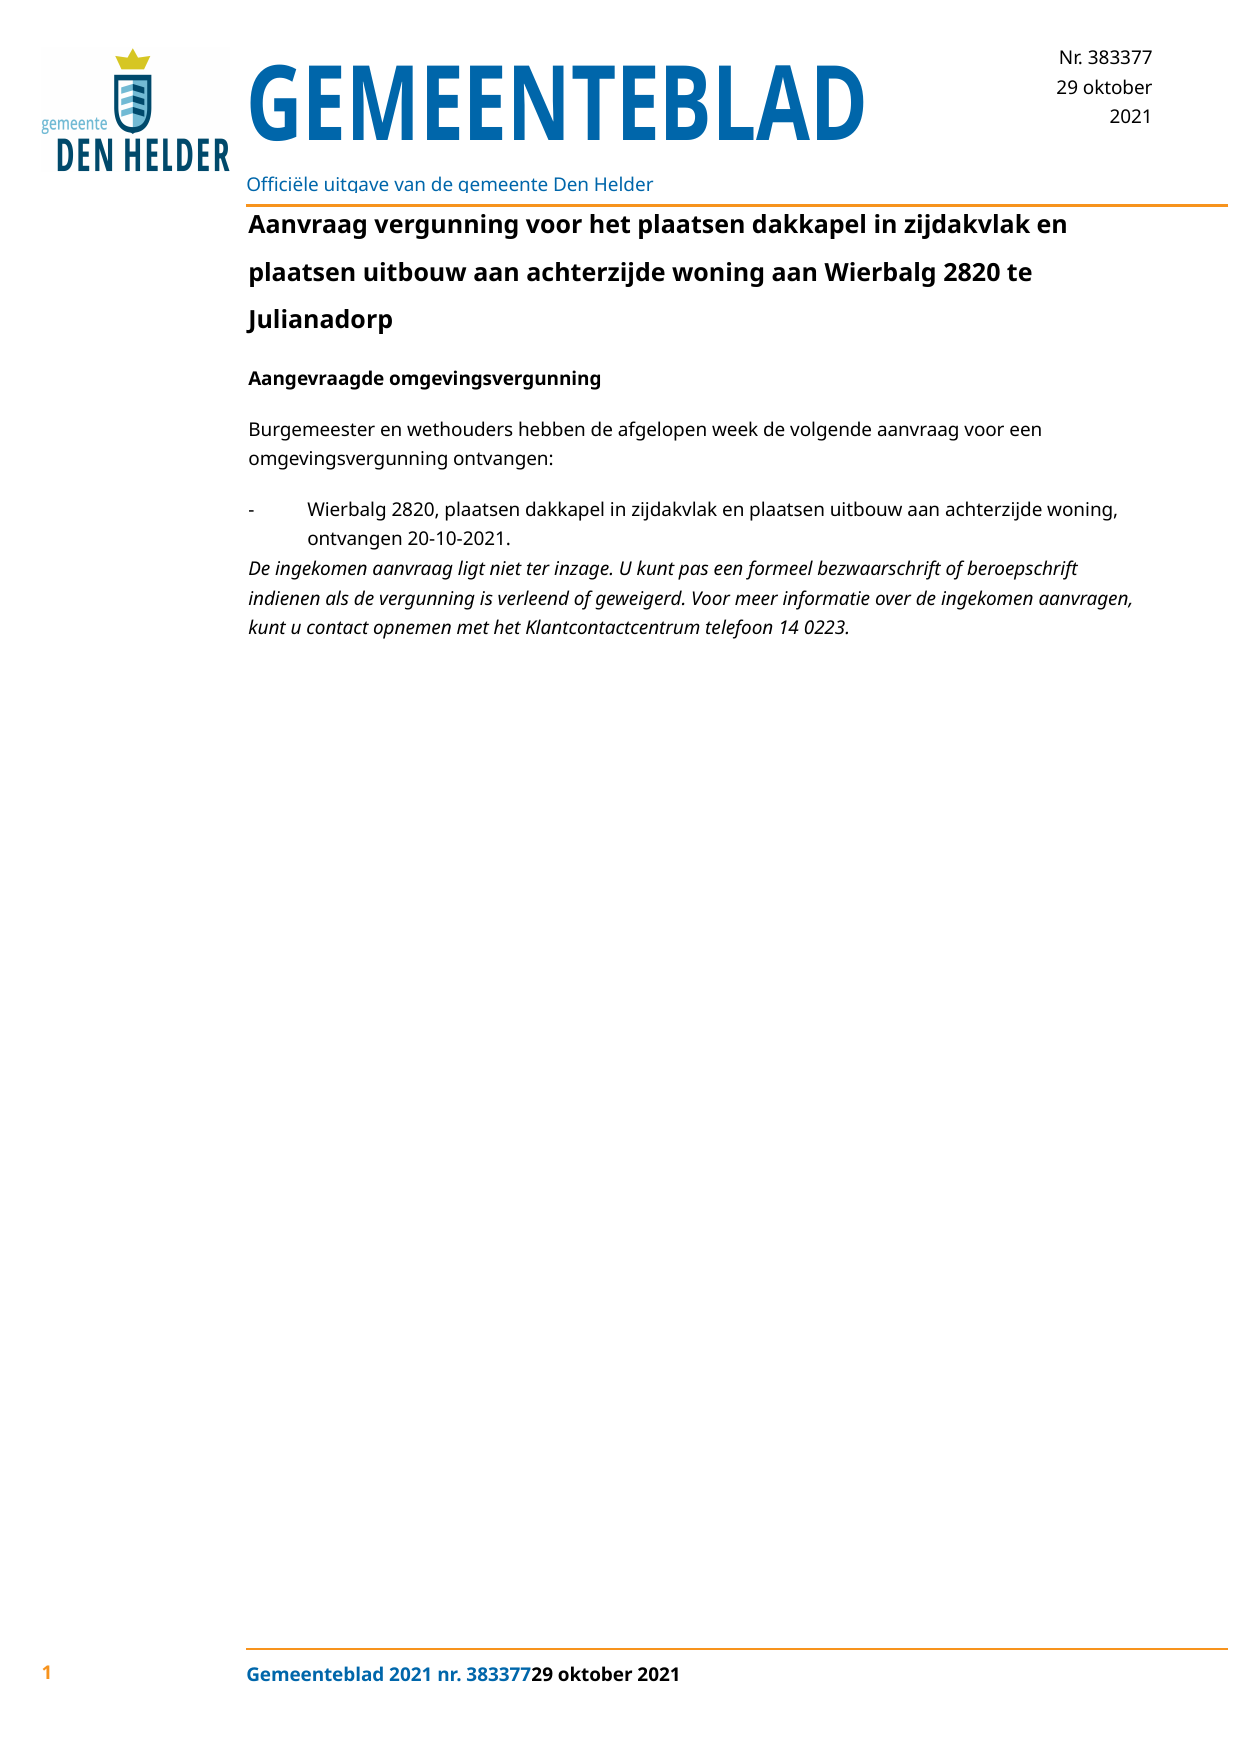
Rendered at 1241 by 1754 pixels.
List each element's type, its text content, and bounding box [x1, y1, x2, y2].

picture [220, 160, 224, 172]
picture [182, 144, 187, 165]
text Burgemeester en wethouders hebben de afgelopen week de volgende aanvraag voor een omgevingsvergunning ontvangen: [248, 416, 1152, 471]
picture [130, 157, 135, 172]
picture [41, 47, 231, 172]
text De ingekomen aanvraag ligt niet ter inzage. U kunt pas een formeel bezwaarschrift of beroepschrift indienen als de vergunning is verleend of geweigerd. Voor meer informatie over de ingekomen aanvragen, kunt u contact opnemen met het Klantcontactcentrum telefoon 14 0223. [248, 555, 1152, 640]
text Aanvraag vergunning voor het plaatsen dakkapel in zijdakvlak en plaatsen uitbouw aan achterzijde woning aan Wierbalg 2820 te Julianadorp [248, 207, 1152, 336]
picture [63, 144, 68, 165]
picture [100, 154, 106, 172]
list Wierbalg 2820, plaatsen dakkapel in zijdakvlak en plaatsen uitbouw aan achterzijde woning, ontvangen 20-10-2021. [248, 496, 1152, 551]
text Aangevraagde omgevingsvergunning [248, 366, 1152, 391]
